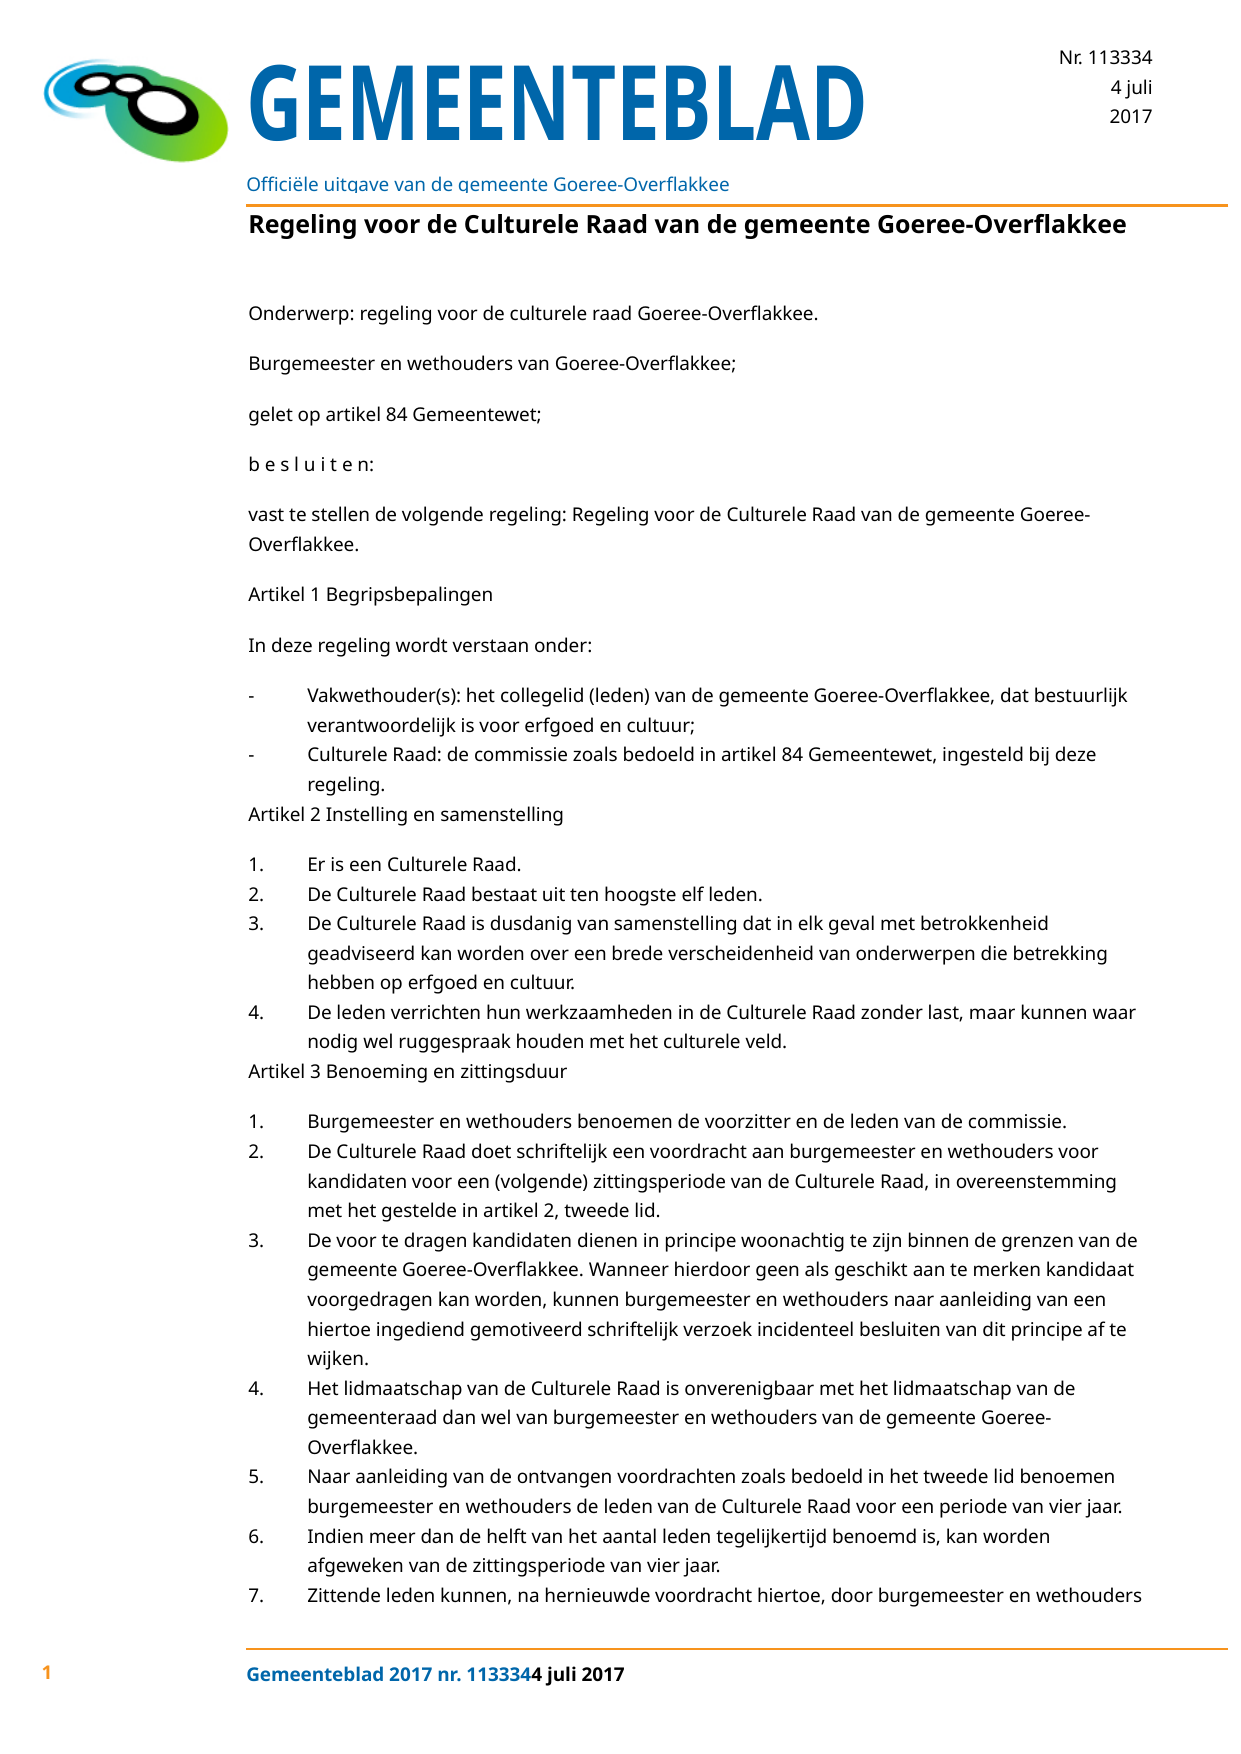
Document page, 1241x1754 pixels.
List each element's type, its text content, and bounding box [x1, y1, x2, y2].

text Burgemeester en wethouders van Goeree-Overflakkee; [248, 350, 1152, 376]
list Burgemeester en wethouders benoemen de voorzitter en de leden van de commissie. [248, 1109, 1152, 1134]
list Culturele Raad: de commissie zoals bedoeld in artikel 84 Gemeentewet, ingesteld bij deze regeling. [248, 742, 1152, 797]
list De voor te dragen kandidaten dienen in principe woonachtig te zijn binnen de grenzen van de gemeente Goeree-Overflakkee. Wanneer hierdoor geen als geschikt aan te merken kandidaat voorgedragen kan worden, kunnen burgemeester en wethouders naar aanleiding van een hiertoe ingediend gemotiveerd schriftelijk verzoek incidenteel besluiten van dit principe af te wijken. [248, 1227, 1152, 1371]
list De Culturele Raad doet schriftelijk een voordracht aan burgemeester en wethouders voor kandidaten voor een (volgende) zittingsperiode van de Culturele Raad, in overeenstemming met het gestelde in artikel 2, tweede lid. [248, 1138, 1152, 1223]
list De Culturele Raad is dusdanig van samenstelling dat in elk geval met betrokkenheid geadviseerd kan worden over een brede verscheidenheid van onderwerpen die betrekking hebben op erfgoed en cultuur. [248, 910, 1152, 995]
text Artikel 1 Begripsbepalingen [248, 582, 1152, 607]
text Onderwerp: regeling voor de culturele raad Goeree-Overflakkee. [248, 300, 1152, 326]
list Het lidmaatschap van de Culturele Raad is onverenigbaar met het lidmaatschap van de gemeenteraad dan wel van burgemeester en wethouders van de gemeente Goeree-Overflakkee. [248, 1375, 1152, 1460]
list De leden verrichten hun werkzaamheden in de Culturele Raad zonder last, maar kunnen waar nodig wel ruggespraak houden met het culturele veld. [248, 999, 1152, 1054]
text b e s l u i t e n: [248, 451, 1152, 477]
list Zittende leden kunnen, na hernieuwde voordracht hiertoe, door burgemeester en wethouders [248, 1582, 1152, 1608]
text Regeling voor de Culturele Raad van de gemeente Goeree-Overflakkee [248, 207, 1152, 241]
text Artikel 2 Instelling en samenstelling [248, 801, 1152, 826]
text In deze regeling wordt verstaan onder: [248, 632, 1152, 658]
text Artikel 3 Benoeming en zittingsduur [248, 1058, 1152, 1084]
list Indien meer dan de helft van het aantal leden tegelijkertijd benoemd is, kan worden afgeweken van de zittingsperiode van vier jaar. [248, 1523, 1152, 1578]
list De Culturele Raad bestaat uit ten hoogste elf leden. [248, 881, 1152, 906]
list Vakwethouder(s): het collegelid (leden) van de gemeente Goeree-Overflakkee, dat bestuurlijk verantwoordelijk is voor erfgoed en cultuur; [248, 682, 1152, 738]
text vast te stellen de volgende regeling: Regeling voor de Culturele Raad van de gemeente Goeree-Overflakkee. [248, 502, 1152, 557]
list Naar aanleiding van de ontvangen voordrachten zoals bedoeld in het tweede lid benoemen burgemeester en wethouders de leden van de Culturele Raad voor een periode van vier jaar. [248, 1464, 1152, 1519]
text gelet op artikel 84 Gemeentewet; [248, 401, 1152, 426]
list Er is een Culturele Raad. [248, 851, 1152, 877]
picture [41, 47, 231, 172]
